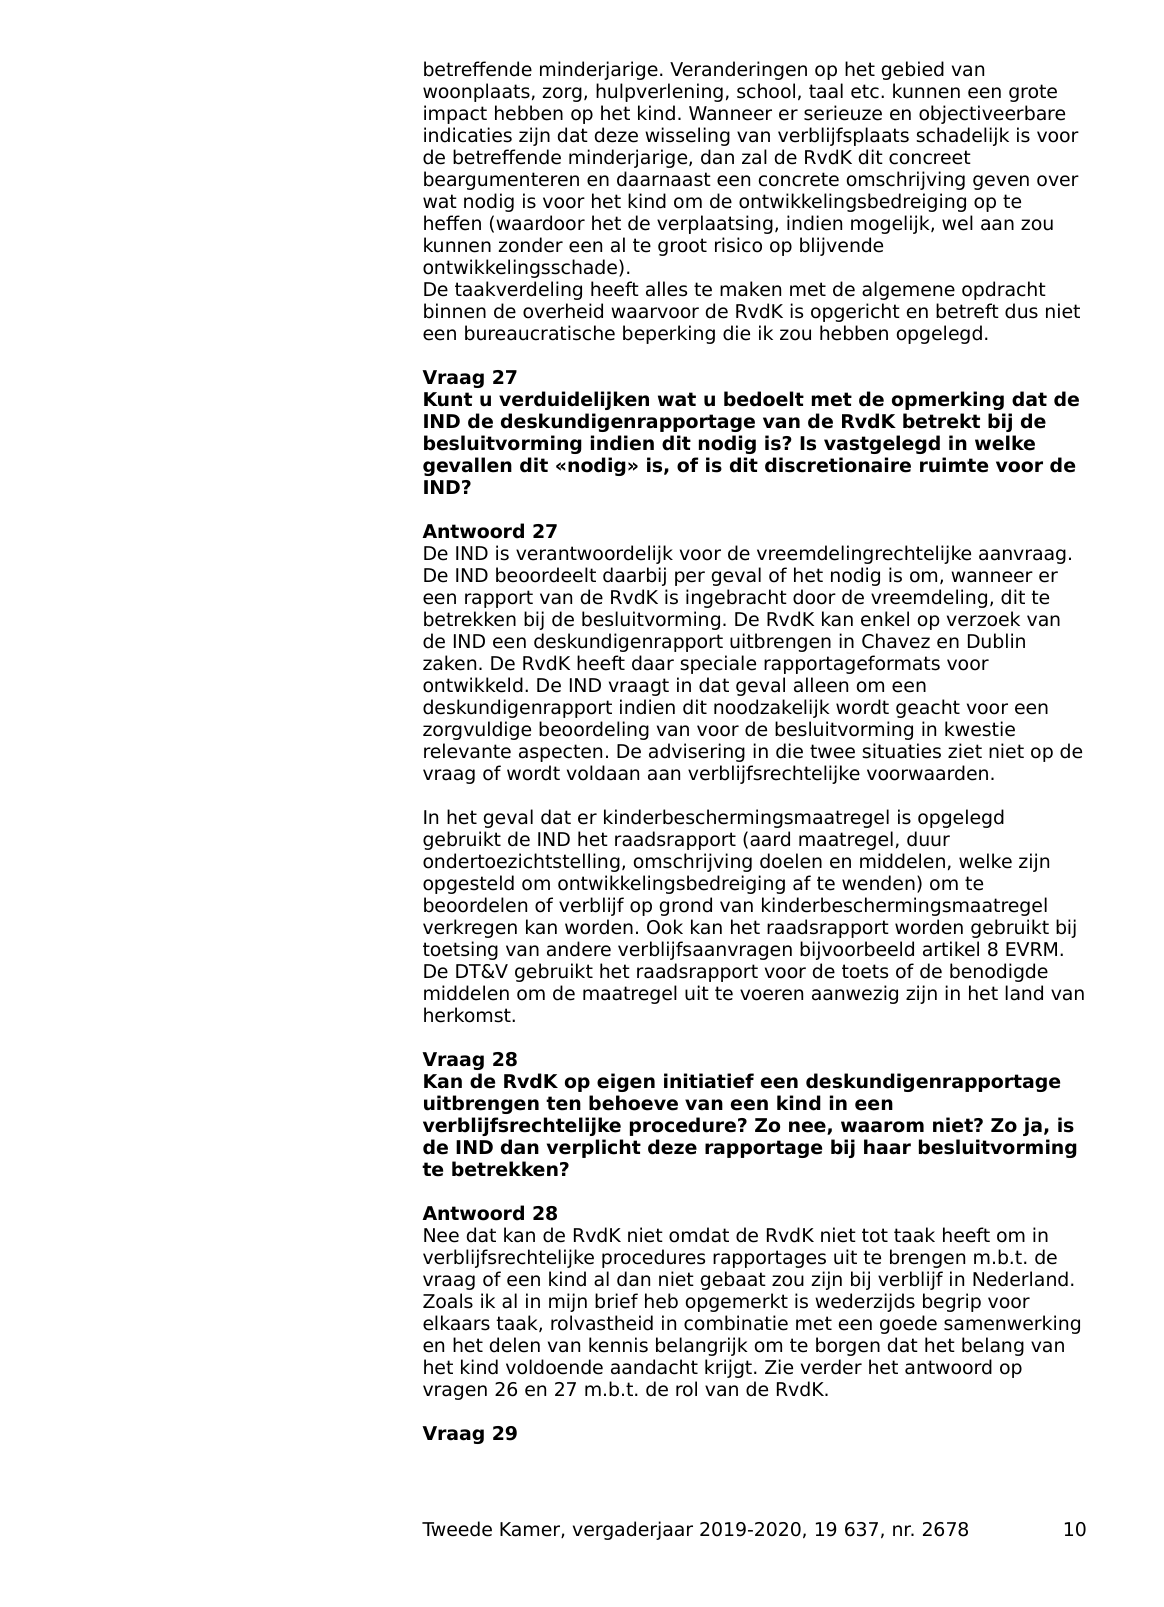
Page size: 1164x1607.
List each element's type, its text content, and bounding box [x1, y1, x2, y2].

text Vraag 29 [422, 1423, 1087, 1445]
text Nee dat kan de RvdK niet omdat de RvdK niet tot taak heeft om in verblijfsrechtelijke procedures rapportages uit te brengen m.b.t. de vraag of een kind al dan niet gebaat zou zijn bij verblijf in Nederland. Zoals ik al in mijn brief heb opgemerkt is wederzijds begrip voor elkaars taak, rolvastheid in combinatie met een goede samenwerking en het delen van kennis belangrijk om te borgen dat het belang van het kind voldoende aandacht krijgt. Zie verder het antwoord op vragen 26 en 27 m.b.t. de rol van de RvdK. [422, 1225, 1087, 1401]
text Antwoord 28 [422, 1203, 1087, 1225]
text Vraag 28 [422, 1049, 1087, 1071]
text Antwoord 27 [422, 521, 1087, 543]
text Vraag 27 [422, 367, 1087, 389]
text Kunt u verduidelijken wat u bedoelt met de opmerking dat de IND de deskundigenrapportage van de RvdK betrekt bij de besluitvorming indien dit nodig is? Is vastgelegd in welke gevallen dit «nodig» is, of is dit discretionaire ruimte voor de IND? [422, 389, 1087, 499]
text De IND is verantwoordelijk voor de vreemdelingrechtelijke aanvraag. De IND beoordeelt daarbij per geval of het nodig is om, wanneer er een rapport van de RvdK is ingebracht door de vreemdeling, dit te betrekken bij de besluitvorming. De RvdK kan enkel op verzoek van de IND een deskundigenrapport uitbrengen in Chavez en Dublin zaken. De RvdK heeft daar speciale rapportageformats voor ontwikkeld. De IND vraagt in dat geval alleen om een deskundigenrapport indien dit noodzakelijk wordt geacht voor een zorgvuldige beoordeling van voor de besluitvorming in kwestie relevante aspecten. De advisering in die twee situaties ziet niet op de vraag of wordt voldaan aan verblijfsrechtelijke voorwaarden. [422, 543, 1087, 785]
text Kan de RvdK op eigen initiatief een deskundigenrapportage uitbrengen ten behoeve van een kind in een verblijfsrechtelijke procedure? Zo nee, waarom niet? Zo ja, is de IND dan verplicht deze rapportage bij haar besluitvorming te betrekken? [422, 1071, 1087, 1181]
text De taakverdeling heeft alles te maken met de algemene opdracht binnen de overheid waarvoor de RvdK is opgericht en betreft dus niet een bureaucratische beperking die ik zou hebben opgelegd. [422, 279, 1087, 345]
text betreffende minderjarige. Veranderingen op het gebied van woonplaats, zorg, hulpverlening, school, taal etc. kunnen een grote impact hebben op het kind. Wanneer er serieuze en objectiveerbare indicaties zijn dat deze wisseling van verblijfsplaats schadelijk is voor de betreffende minderjarige, dan zal de RvdK dit concreet beargumenteren en daarnaast een concrete omschrijving geven over wat nodig is voor het kind om de ontwikkelingsbedreiging op te heffen (waardoor het de verplaatsing, indien mogelijk, wel aan zou kunnen zonder een al te groot risico op blijvende ontwikkelingsschade). [422, 59, 1087, 279]
text In het geval dat er kinderbeschermingsmaatregel is opgelegd gebruikt de IND het raadsrapport (aard maatregel, duur ondertoezichtstelling, omschrijving doelen en middelen, welke zijn opgesteld om ontwikkelingsbedreiging af te wenden) om te beoordelen of verblijf op grond van kinderbeschermingsmaatregel verkregen kan worden. Ook kan het raadsrapport worden gebruikt bij toetsing van andere verblijfsaanvragen bijvoorbeeld artikel 8 EVRM. De DT&V gebruikt het raadsrapport voor de toets of de benodigde middelen om de maatregel uit te voeren aanwezig zijn in het land van herkomst. [422, 807, 1087, 1027]
